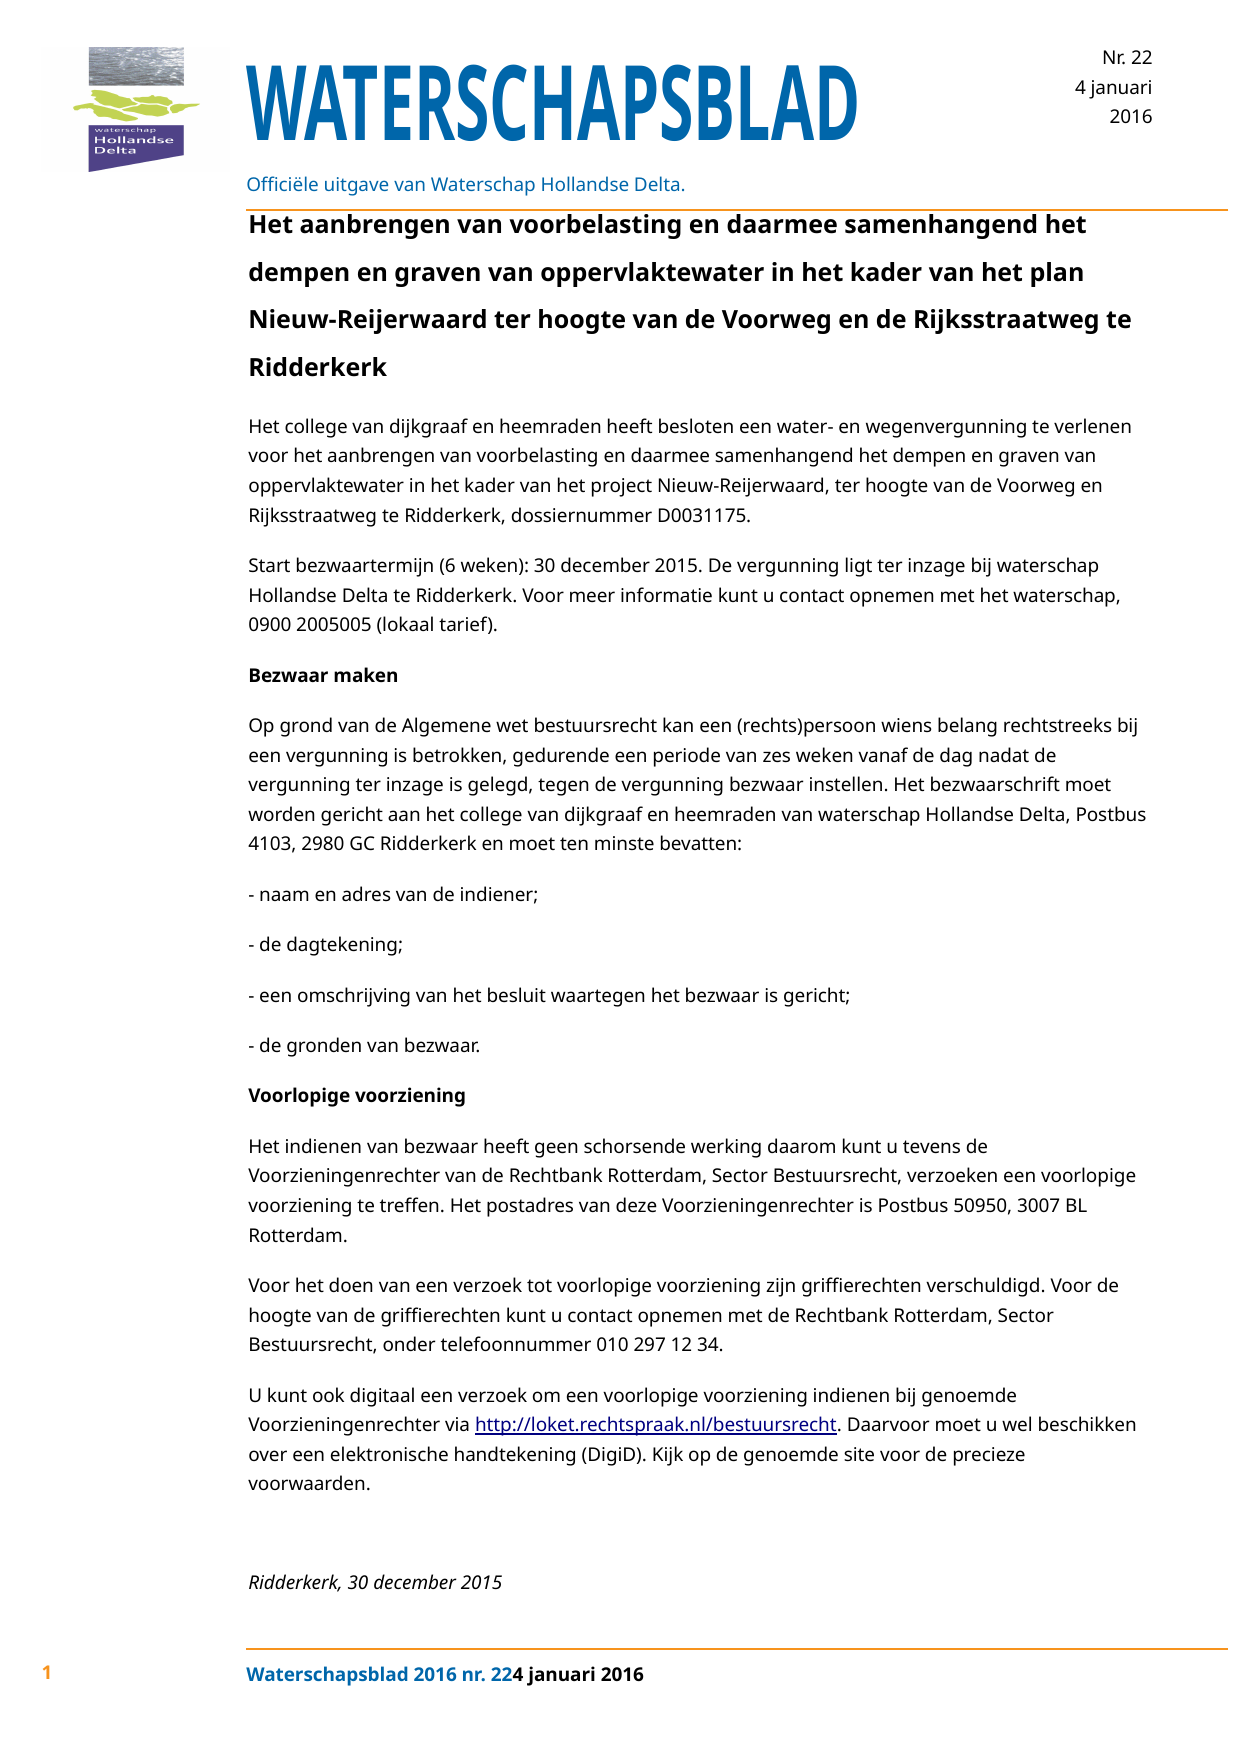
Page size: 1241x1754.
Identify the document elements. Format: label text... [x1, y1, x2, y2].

text Voorlopige voorziening [248, 1083, 1152, 1108]
text Bezwaar maken [248, 662, 1152, 688]
text Ridderkerk, 30 december 2015 [248, 1569, 1152, 1594]
text - de dagtekening; [248, 931, 1152, 957]
picture [41, 47, 231, 172]
text Het college van dijkgraaf en heemraden heeft besloten een water- en wegenvergunning te verlenen voor het aanbrengen van voorbelasting en daarmee samenhangend het dempen en graven van oppervlaktewater in het kader van het project Nieuw-Reijerwaard, ter hoogte van de Voorweg en Rijksstraatweg te Ridderkerk, dossiernummer D0031175. [248, 413, 1152, 528]
text Het indienen van bezwaar heeft geen schorsende werking daarom kunt u tevens de Voorzieningenrechter van de Rechtbank Rotterdam, Sector Bestuursrecht, verzoeken een voorlopige voorziening te treffen. Het postadres van deze Voorzieningenrechter is Postbus 50950, 3007 BL Rotterdam. [248, 1133, 1152, 1248]
text - de gronden van bezwaar. [248, 1032, 1152, 1058]
text Op grond van de Algemene wet bestuursrecht kan een (rechts)persoon wiens belang rechtstreeks bij een vergunning is betrokken, gedurende een periode van zes weken vanaf de dag nadat de vergunning ter inzage is gelegd, tegen de vergunning bezwaar instellen. Het bezwaarschrift moet worden gericht aan het college van dijkgraaf en heemraden van waterschap Hollandse Delta, Postbus 4103, 2980 GC Ridderkerk en moet ten minste bevatten: [248, 712, 1152, 856]
text - naam en adres van de indiener; [248, 881, 1152, 907]
text U kunt ook digitaal een verzoek om een voorlopige voorziening indienen bij genoemde Voorzieningenrechter via http://loket.rechtspraak.nl/bestuursrecht. Daarvoor moet u wel beschikken over een elektronische handtekening (DigiD). Kijk op de genoemde site voor de precieze voorwaarden. [248, 1382, 1152, 1496]
text Start bezwaartermijn (6 weken): 30 december 2015. De vergunning ligt ter inzage bij waterschap Hollandse Delta te Ridderkerk. Voor meer informatie kunt u contact opnemen met het waterschap, 0900 2005005 (lokaal tarief). [248, 552, 1152, 637]
text - een omschrijving van het besluit waartegen het bezwaar is gericht; [248, 982, 1152, 1008]
text Voor het doen van een verzoek tot voorlopige voorziening zijn griffierechten verschuldigd. Voor de hoogte van de griffierechten kunt u contact opnemen met de Rechtbank Rotterdam, Sector Bestuursrecht, onder telefoonnummer 010 297 12 34. [248, 1272, 1152, 1357]
text Het aanbrengen van voorbelasting en daarmee samenhangend het dempen en graven van oppervlaktewater in het kader van het plan Nieuw-Reijerwaard ter hoogte van de Voorweg en de Rijksstraatweg te Ridderkerk [248, 211, 1152, 384]
